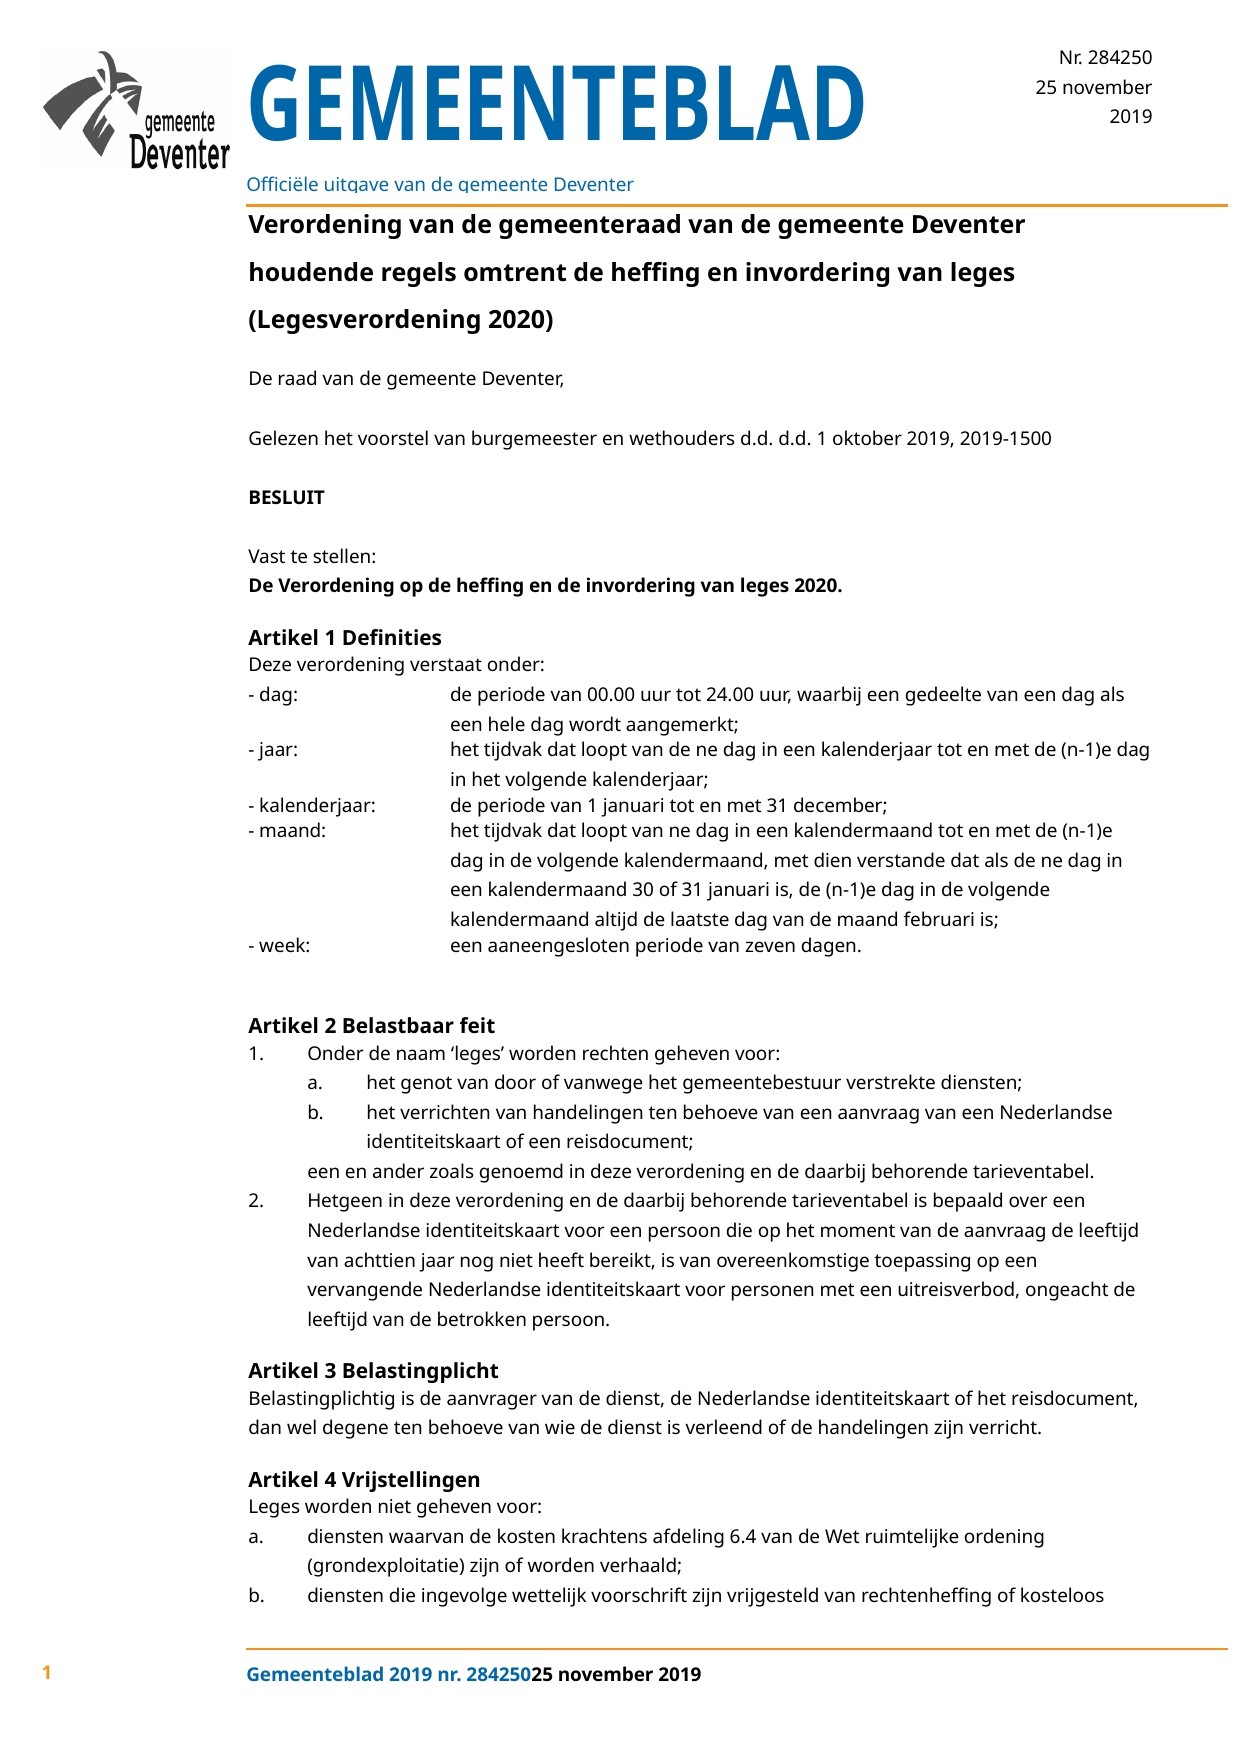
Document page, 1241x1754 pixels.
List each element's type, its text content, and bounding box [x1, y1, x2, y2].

list Onder de naam ‘leges’ worden rechten geheven voor: [248, 1040, 1152, 1066]
table_cell - maand: [248, 818, 450, 932]
list diensten waarvan de kosten krachtens afdeling 6.4 van de Wet ruimtelijke ordening (grondexploitatie) zijn of worden verhaald; [248, 1523, 1152, 1578]
text De Verordening op de heffing en de invordering van leges 2020. [248, 573, 1152, 598]
table_header de periode van 00.00 uur tot 24.00 uur, waarbij een gedeelte van een dag als een hele dag wordt aangemerkt; [450, 681, 1152, 736]
text Leges worden niet geheven voor: [248, 1493, 1152, 1519]
table_cell de periode van 1 januari tot en met 31 december; [450, 792, 1152, 817]
table_cell het tijdvak dat loopt van ne dag in een kalendermaand tot en met de (n-1)e dag in de volgende kalendermaand, met dien verstande dat als de ne dag in een kalendermaand 30 of 31 januari is, de (n-1)e dag in de volgende kalendermaand altijd de laatste dag van de maand februari is; [450, 818, 1152, 932]
text Artikel 2 Belastbaar feit [248, 1011, 1152, 1040]
text BESLUIT [248, 484, 1152, 509]
text Vast te stellen: [248, 543, 1152, 569]
table_cell een aaneengesloten periode van zeven dagen. [450, 932, 1152, 958]
table_cell - jaar: [248, 736, 450, 792]
text De raad van de gemeente Deventer, [248, 366, 1152, 391]
text Verordening van de gemeenteraad van de gemeente Deventer houdende regels omtrent de heffing en invordering van leges (Legesverordening 2020) [248, 207, 1152, 336]
table_cell het tijdvak dat loopt van de ne dag in een kalenderjaar tot en met de (n-1)e dag in het volgende kalenderjaar; [450, 736, 1152, 792]
text Artikel 1 Definities [248, 623, 1152, 651]
list het genot van door of vanwege het gemeentebestuur verstrekte diensten; [307, 1069, 1152, 1095]
text Artikel 3 Belastingplicht [248, 1356, 1152, 1385]
picture [41, 47, 231, 172]
list diensten die ingevolge wettelijk voorschrift zijn vrijgesteld van rechtenheffing of kosteloos [248, 1582, 1152, 1608]
text Gelezen het voorstel van burgemeester en wethouders d.d. d.d. 1 oktober 2019, 2019-1500 [248, 425, 1152, 450]
text Deze verordening verstaat onder: [248, 651, 1152, 677]
table_header - dag: [248, 681, 450, 736]
text Belastingplichtig is de aanvrager van de dienst, de Nederlandse identiteitskaart of het reisdocument, dan wel degene ten behoeve van wie de dienst is verleend of de handelingen zijn verricht. [248, 1385, 1152, 1440]
table_cell - kalenderjaar: [248, 792, 450, 817]
table_cell - week: [248, 932, 450, 958]
list Hetgeen in deze verordening en de daarbij behorende tarieventabel is bepaald over een Nederlandse identiteitskaart voor een persoon die op het moment van de aanvraag de leeftijd van achttien jaar nog niet heeft bereikt, is van overeenkomstige toepassing op een vervangende Nederlandse identiteitskaart voor personen met een uitreisverbod, ongeacht de leeftijd van de betrokken persoon. [248, 1188, 1152, 1332]
list een en ander zoals genoemd in deze verordening en de daarbij behorende tarieventabel. [248, 1158, 1152, 1184]
text Artikel 4 Vrijstellingen [248, 1465, 1152, 1493]
list het verrichten van handelingen ten behoeve van een aanvraag van een Nederlandse identiteitskaart of een reisdocument; [307, 1099, 1152, 1154]
